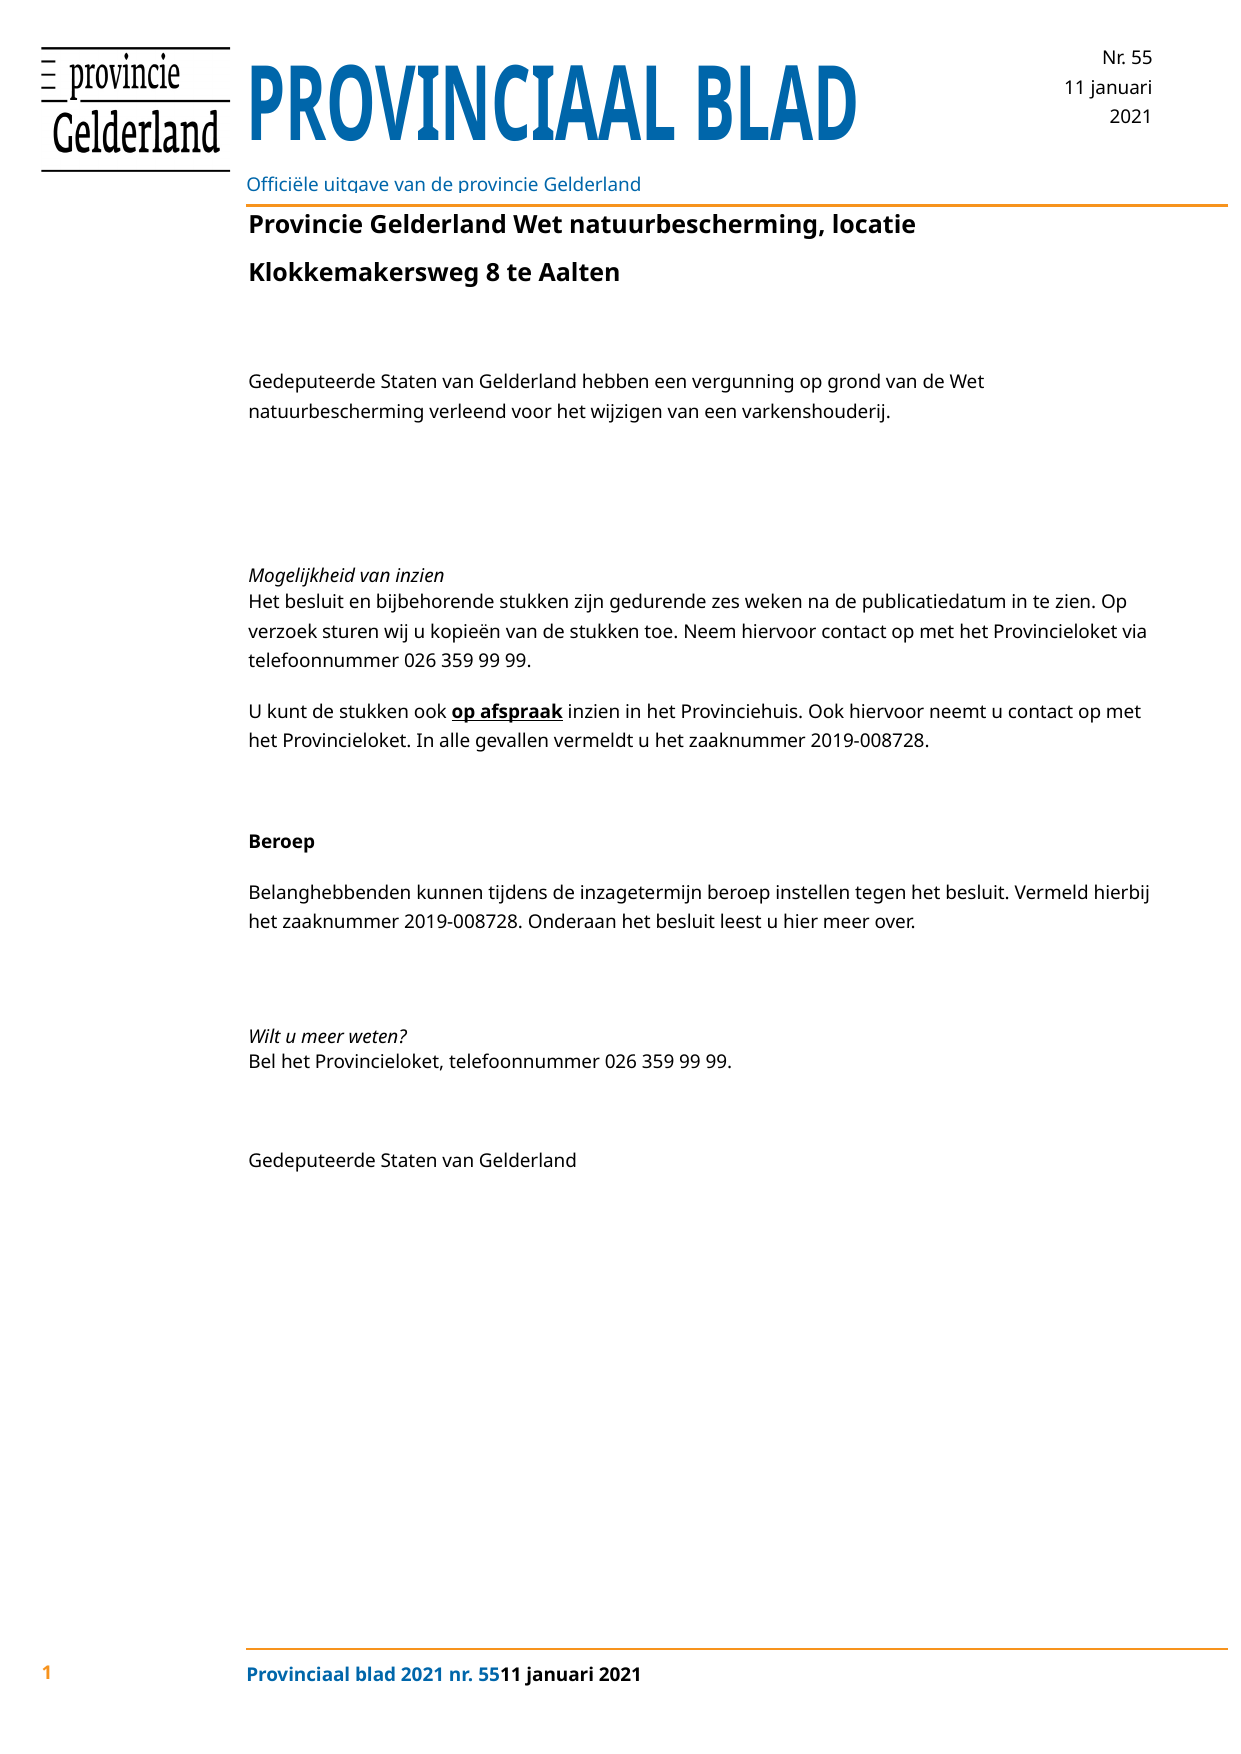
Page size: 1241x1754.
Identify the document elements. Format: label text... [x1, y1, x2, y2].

text Bel het Provincieloket, telefoonnummer 026 359 99 99. [248, 1048, 1152, 1074]
text Belanghebbenden kunnen tijdens de inzagetermijn beroep instellen tegen het besluit. Vermeld hierbij het zaaknummer 2019-008728. Onderaan het besluit leest u hier meer over. [248, 879, 1152, 934]
text Mogelijkheid van inzien [248, 563, 1152, 588]
text U kunt de stukken ook op afspraak inzien in het Provinciehuis. Ook hiervoor neemt u contact op met het Provincieloket. In alle gevallen vermeldt u het zaaknummer 2019-008728. [248, 698, 1152, 753]
text Het besluit en bijbehorende stukken zijn gedurende zes weken na de publicatiedatum in te zien. Op verzoek sturen wij u kopieën van de stukken toe. Neem hiervoor contact op met het Provincieloket via telefoonnummer 026 359 99 99. [248, 588, 1152, 673]
text Wilt u meer weten? [248, 1023, 1152, 1048]
text Beroep [248, 828, 1152, 854]
text Gedeputeerde Staten van Gelderland [248, 1147, 1152, 1172]
text Gedeputeerde Staten van Gelderland hebben een vergunning op grond van de Wet natuurbescherming verleend voor het wijzigen van een varkenshouderij. [248, 368, 1152, 424]
picture [41, 47, 231, 172]
text Provincie Gelderland Wet natuurbescherming, locatie Klokkemakersweg 8 te Aalten [248, 207, 1152, 288]
